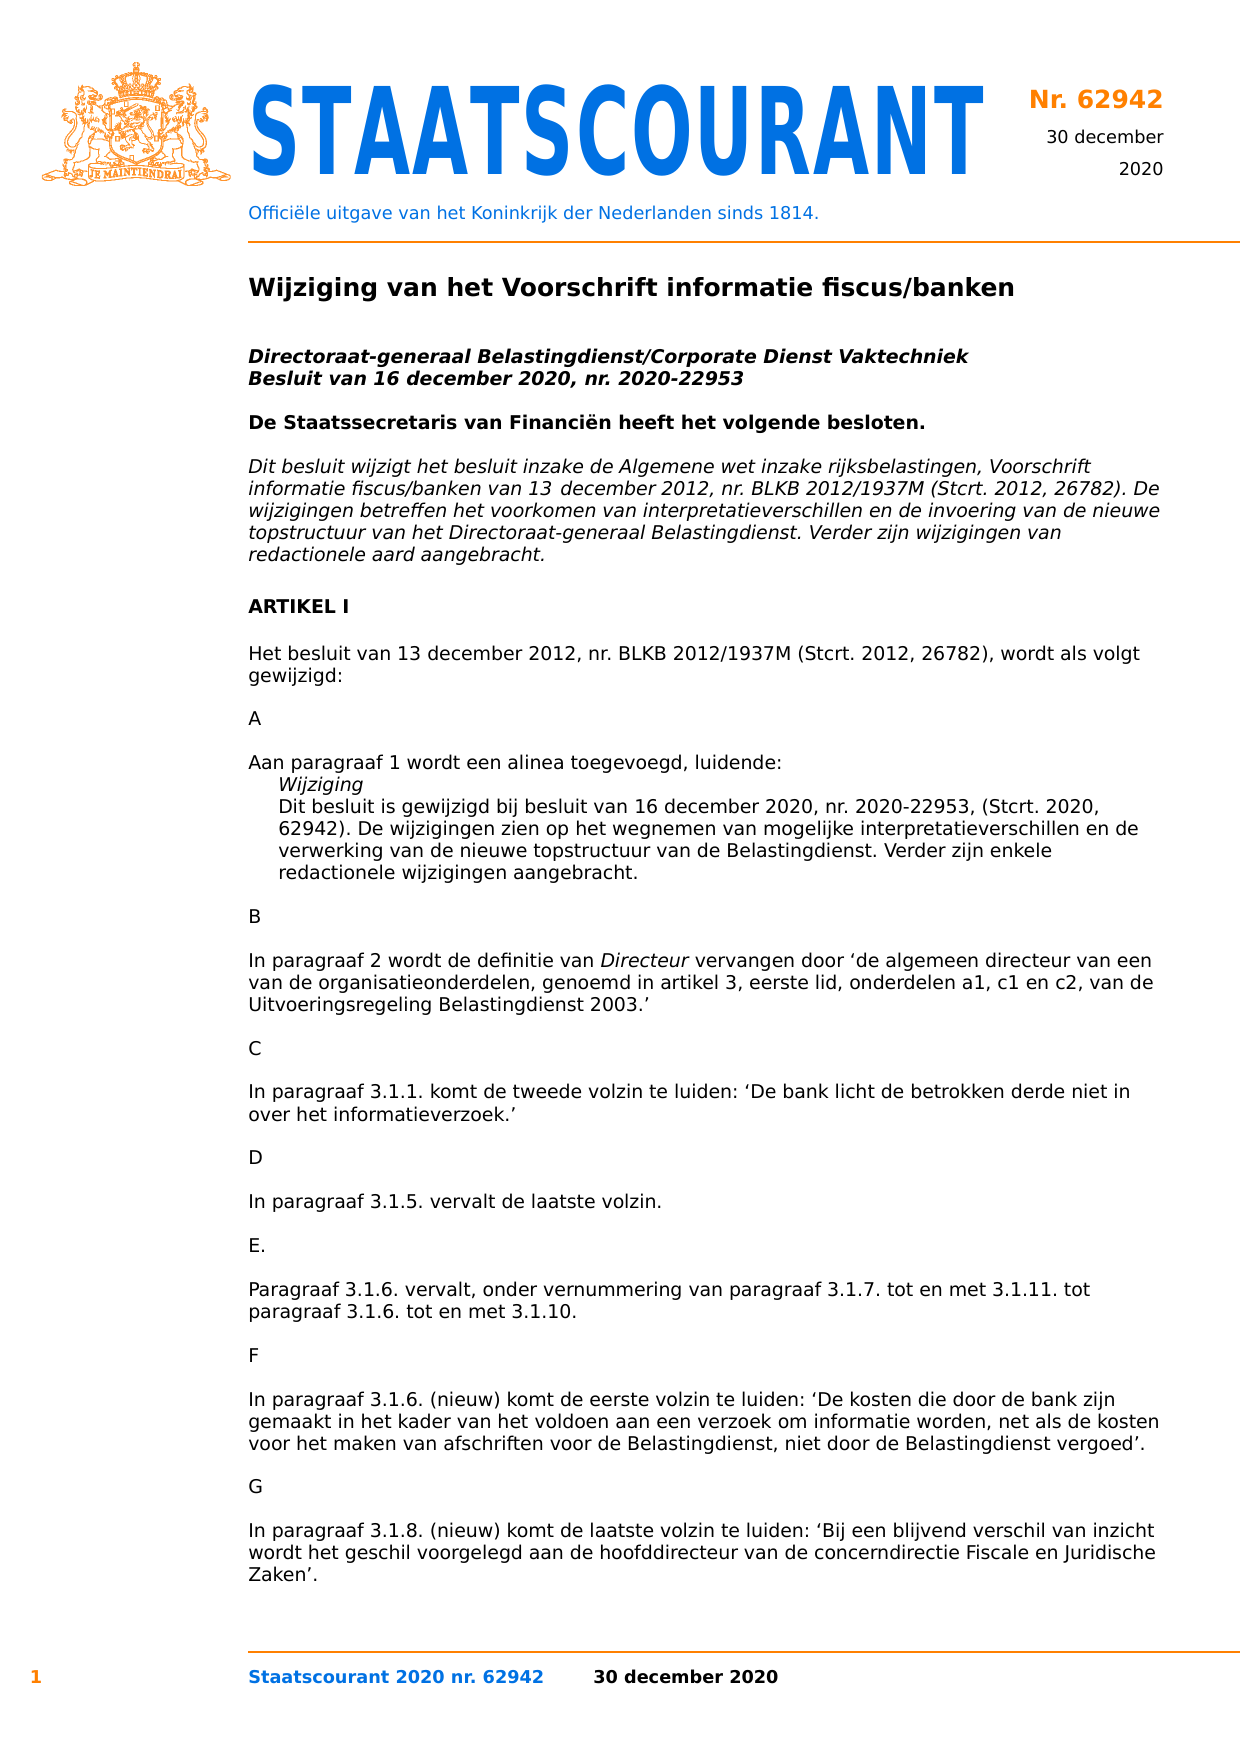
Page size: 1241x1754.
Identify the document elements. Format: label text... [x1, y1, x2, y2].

text Dit besluit is gewijzigd bij besluit van 16 december 2020, nr. 2020-22953, (Stcrt. 2020, 62942). De wijzigingen zien op het wegnemen van mogelijke interpretatieverschillen en de verwerking van de nieuwe topstructuur van de Belastingdienst. Verder zijn enkele redactionele wijzigingen aangebracht. [278, 796, 1163, 884]
text In paragraaf 2 wordt de definitie van Directeur vervangen door ‘de algemeen directeur van een van de organisatieonderdelen, genoemd in artikel 3, eerste lid, onderdelen a1, c1 en c2, van de Uitvoeringsregeling Belastingdienst 2003.’ [248, 950, 1163, 1016]
table_cell 30 december [998, 121, 1240, 153]
text In paragraaf 3.1.6. (nieuw) komt de eerste volzin te luiden: ‘De kosten die door de bank zijn gemaakt in het kader van het voldoen aan een verzoek om informatie worden, net als de kosten voor het maken van afschriften voor de Belastingdienst, niet door de Belastingdienst vergoed’. [248, 1388, 1163, 1454]
table_cell Officiële uitgave van het Koninkrijk der Nederlanden sinds 1814. [248, 203, 1240, 241]
text A [248, 708, 1163, 730]
text Directoraat-generaal Belastingdienst/Corporate Dienst Vaktechniek [248, 346, 1163, 368]
text In paragraaf 3.1.1. komt de tweede volzin te luiden: ‘De bank licht de betrokken derde niet in over het informatieverzoek.’ [248, 1081, 1163, 1125]
text E. [248, 1235, 1163, 1257]
text Besluit van 16 december 2020, nr. 2020-22953 [248, 368, 1163, 390]
table_header Nr. 62942 [998, 62, 1240, 121]
picture [41, 62, 231, 186]
text In paragraaf 3.1.8. (nieuw) komt de laatste volzin te luiden: ‘Bij een blijvend verschil van inzicht wordt het geschil voorgelegd aan de hoofddirecteur van de concerndirectie Fiscale en Juridische Zaken’. [248, 1520, 1163, 1586]
text Wijziging [278, 774, 1163, 796]
table_header STAATSCOURANT [248, 62, 998, 203]
text C [248, 1038, 1163, 1059]
text Dit besluit wijzigt het besluit inzake de Algemene wet inzake rijksbelastingen, Voorschrift informatie fiscus/banken van 13 december 2012, nr. BLKB 2012/1937M (Stcrt. 2012, 26782). De wijzigingen betreffen het voorkomen van interpretatieverschillen en de invoering van de nieuwe topstructuur van het Directoraat-generaal Belastingdienst. Verder zijn wijzigingen van redactionele aard aangebracht. [248, 456, 1163, 566]
text F [248, 1345, 1163, 1367]
subtitle ARTIKEL I [248, 596, 1163, 617]
text Paragraaf 3.1.6. vervalt, onder vernummering van paragraaf 3.1.7. tot en met 3.1.11. tot paragraaf 3.1.6. tot en met 3.1.10. [248, 1279, 1163, 1323]
table_header [25, 62, 248, 241]
text Het besluit van 13 december 2012, nr. BLKB 2012/1937M (Stcrt. 2012, 26782), wordt als volgt gewijzigd: [248, 642, 1163, 686]
text Aan paragraaf 1 wordt een alinea toegevoegd, luidende: [248, 752, 1163, 774]
subtitle Wijziging van het Voorschrift informatie fiscus/banken [248, 273, 1163, 302]
text G [248, 1476, 1163, 1498]
text In paragraaf 3.1.5. vervalt de laatste volzin. [248, 1191, 1163, 1213]
table_cell 2020 [998, 153, 1240, 203]
text D [248, 1147, 1163, 1169]
text De Staatssecretaris van Financiën heeft het volgende besloten. [248, 412, 1163, 434]
text B [248, 906, 1163, 928]
